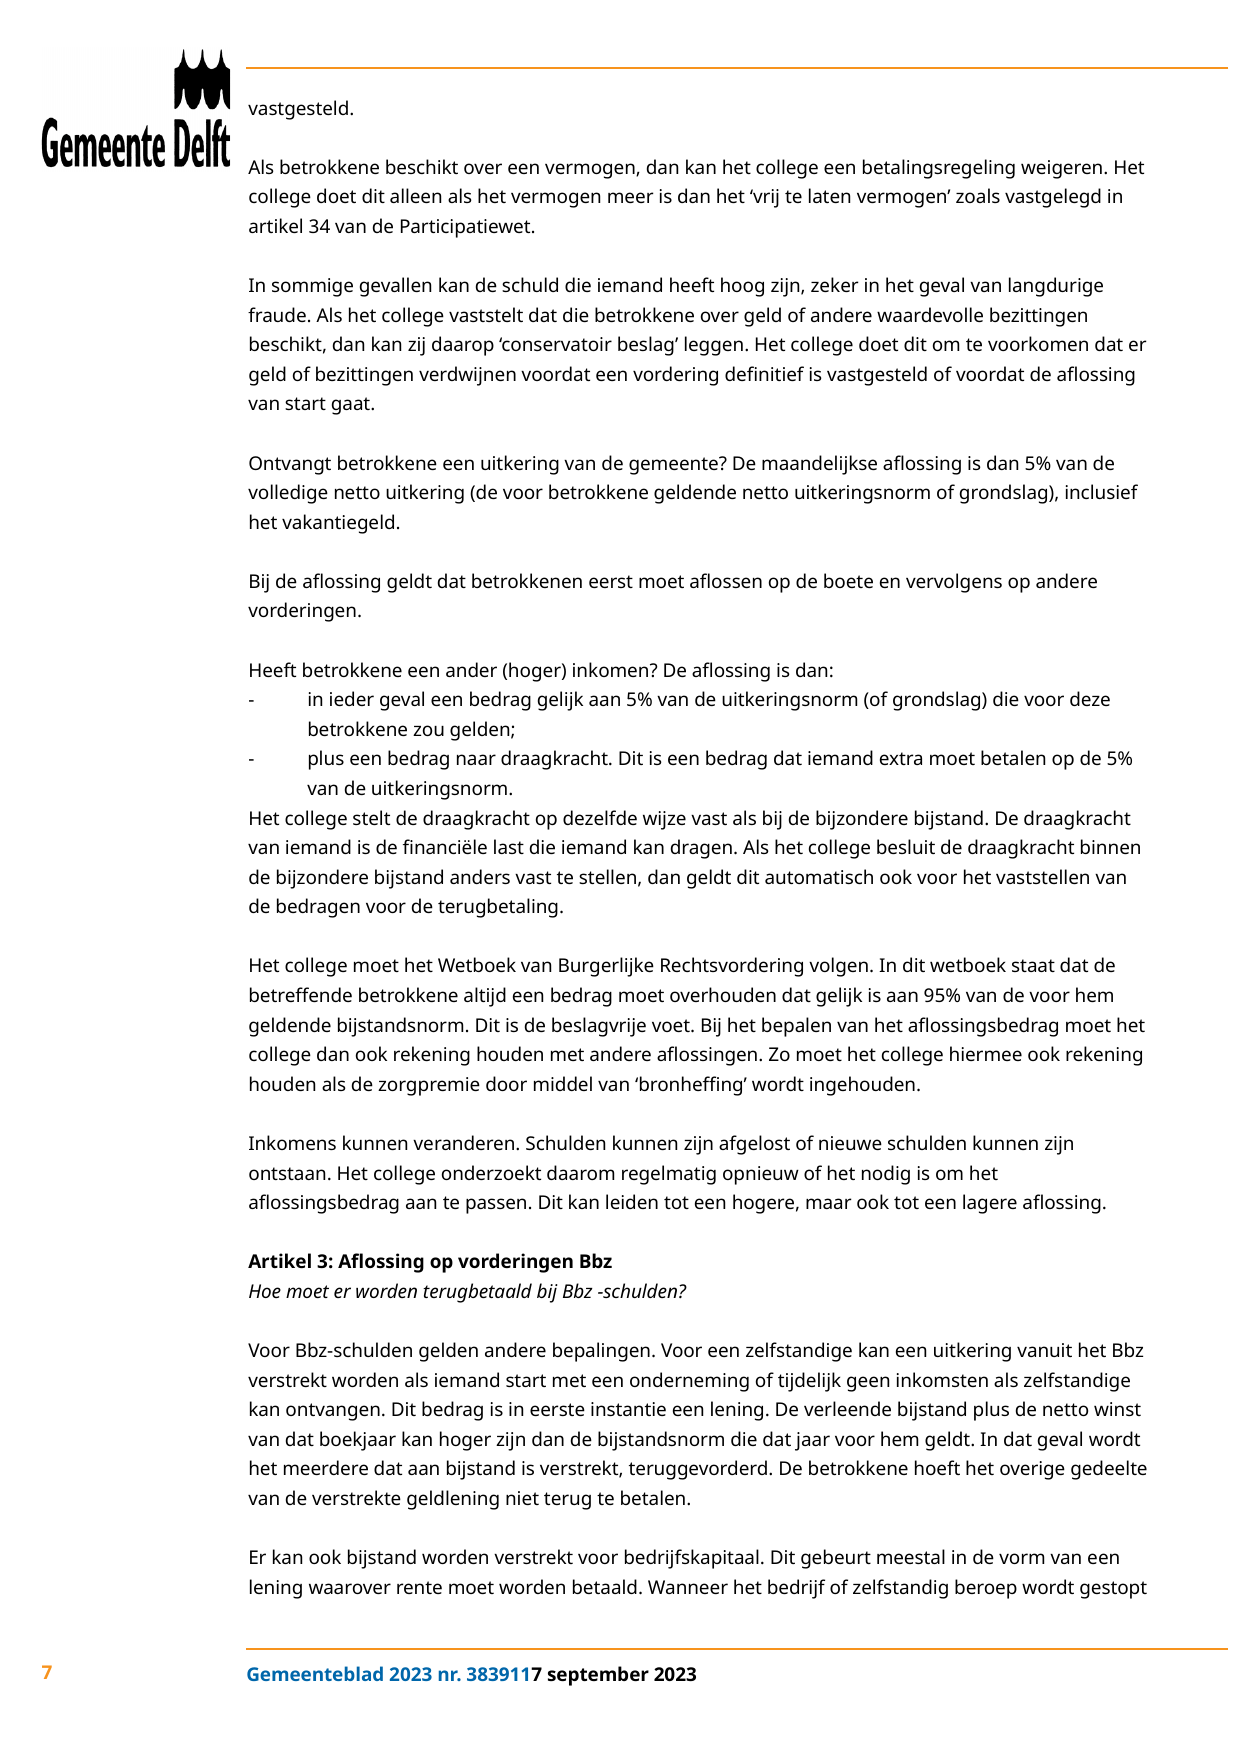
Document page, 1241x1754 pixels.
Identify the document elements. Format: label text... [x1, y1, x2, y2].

text Als betrokkene beschikt over een vermogen, dan kan het college een betalingsregeling weigeren. Het college doet dit alleen als het vermogen meer is dan het ‘vrij te laten vermogen’ zoals vastgelegd in artikel 34 van de Participatiewet. [248, 154, 1152, 239]
text Hoe moet er worden terugbetaald bij Bbz -schulden? [248, 1278, 1152, 1304]
text vastgesteld. [248, 95, 1152, 121]
text Bij de aflossing geldt dat betrokkenen eerst moet aflossen op de boete en vervolgens op andere vorderingen. [248, 568, 1152, 623]
list in ieder geval een bedrag gelijk aan 5% van de uitkeringsnorm (of grondslag) die voor deze betrokkene zou gelden; [248, 686, 1152, 742]
text In sommige gevallen kan de schuld die iemand heeft hoog zijn, zeker in het geval van langdurige fraude. Als het college vaststelt dat die betrokkene over geld of andere waardevolle bezittingen beschikt, dan kan zij daarop ‘conservatoir beslag’ leggen. Het college doet dit om te voorkomen dat er geld of bezittingen verdwijnen voordat een vordering definitief is vastgesteld of voordat de aflossing van start gaat. [248, 272, 1152, 416]
text Ontvangt betrokkene een uitkering van de gemeente? De maandelijkse aflossing is dan 5% van de volledige netto uitkering (de voor betrokkene geldende netto uitkeringsnorm of grondslag), inclusief het vakantiegeld. [248, 450, 1152, 535]
text Inkomens kunnen veranderen. Schulden kunnen zijn afgelost of nieuwe schulden kunnen zijn ontstaan. Het college onderzoekt daarom regelmatig opnieuw of het nodig is om het aflossingsbedrag aan te passen. Dit kan leiden tot een hogere, maar ook tot een lagere aflossing. [248, 1130, 1152, 1215]
picture [41, 47, 231, 172]
text Artikel 3: Aflossing op vorderingen Bbz [248, 1248, 1152, 1274]
text Er kan ook bijstand worden verstrekt voor bedrijfskapitaal. Dit gebeurt meestal in de vorm van een lening waarover rente moet worden betaald. Wanneer het bedrijf of zelfstandig beroep wordt gestopt [248, 1544, 1152, 1600]
text Heeft betrokkene een ander (hoger) inkomen? De aflossing is dan: [248, 657, 1152, 683]
text Voor Bbz-schulden gelden andere bepalingen. Voor een zelfstandige kan een uitkering vanuit het Bbz verstrekt worden als iemand start met een onderneming of tijdelijk geen inkomsten als zelfstandige kan ontvangen. Dit bedrag is in eerste instantie een lening. De verleende bijstand plus de netto winst van dat boekjaar kan hoger zijn dan de bijstandsnorm die dat jaar voor hem geldt. In dat geval wordt het meerdere dat aan bijstand is verstrekt, teruggevorderd. De betrokkene hoeft het overige gedeelte van de verstrekte geldlening niet terug te betalen. [248, 1337, 1152, 1511]
list plus een bedrag naar draagkracht. Dit is een bedrag dat iemand extra moet betalen op de 5% van de uitkeringsnorm. [248, 746, 1152, 801]
text Het college stelt de draagkracht op dezelfde wijze vast als bij de bijzondere bijstand. De draagkracht van iemand is de financiële last die iemand kan dragen. Als het college besluit de draagkracht binnen de bijzondere bijstand anders vast te stellen, dan geldt dit automatisch ook voor het vaststellen van de bedragen voor de terugbetaling. [248, 805, 1152, 919]
text Het college moet het Wetboek van Burgerlijke Rechtsvordering volgen. In dit wetboek staat dat de betreffende betrokkene altijd een bedrag moet overhouden dat gelijk is aan 95% van de voor hem geldende bijstandsnorm. Dit is de beslagvrije voet. Bij het bepalen van het aflossingsbedrag moet het college dan ook rekening houden met andere aflossingen. Zo moet het college hiermee ook rekening houden als de zorgpremie door middel van ‘bronheffing’ wordt ingehouden. [248, 953, 1152, 1097]
